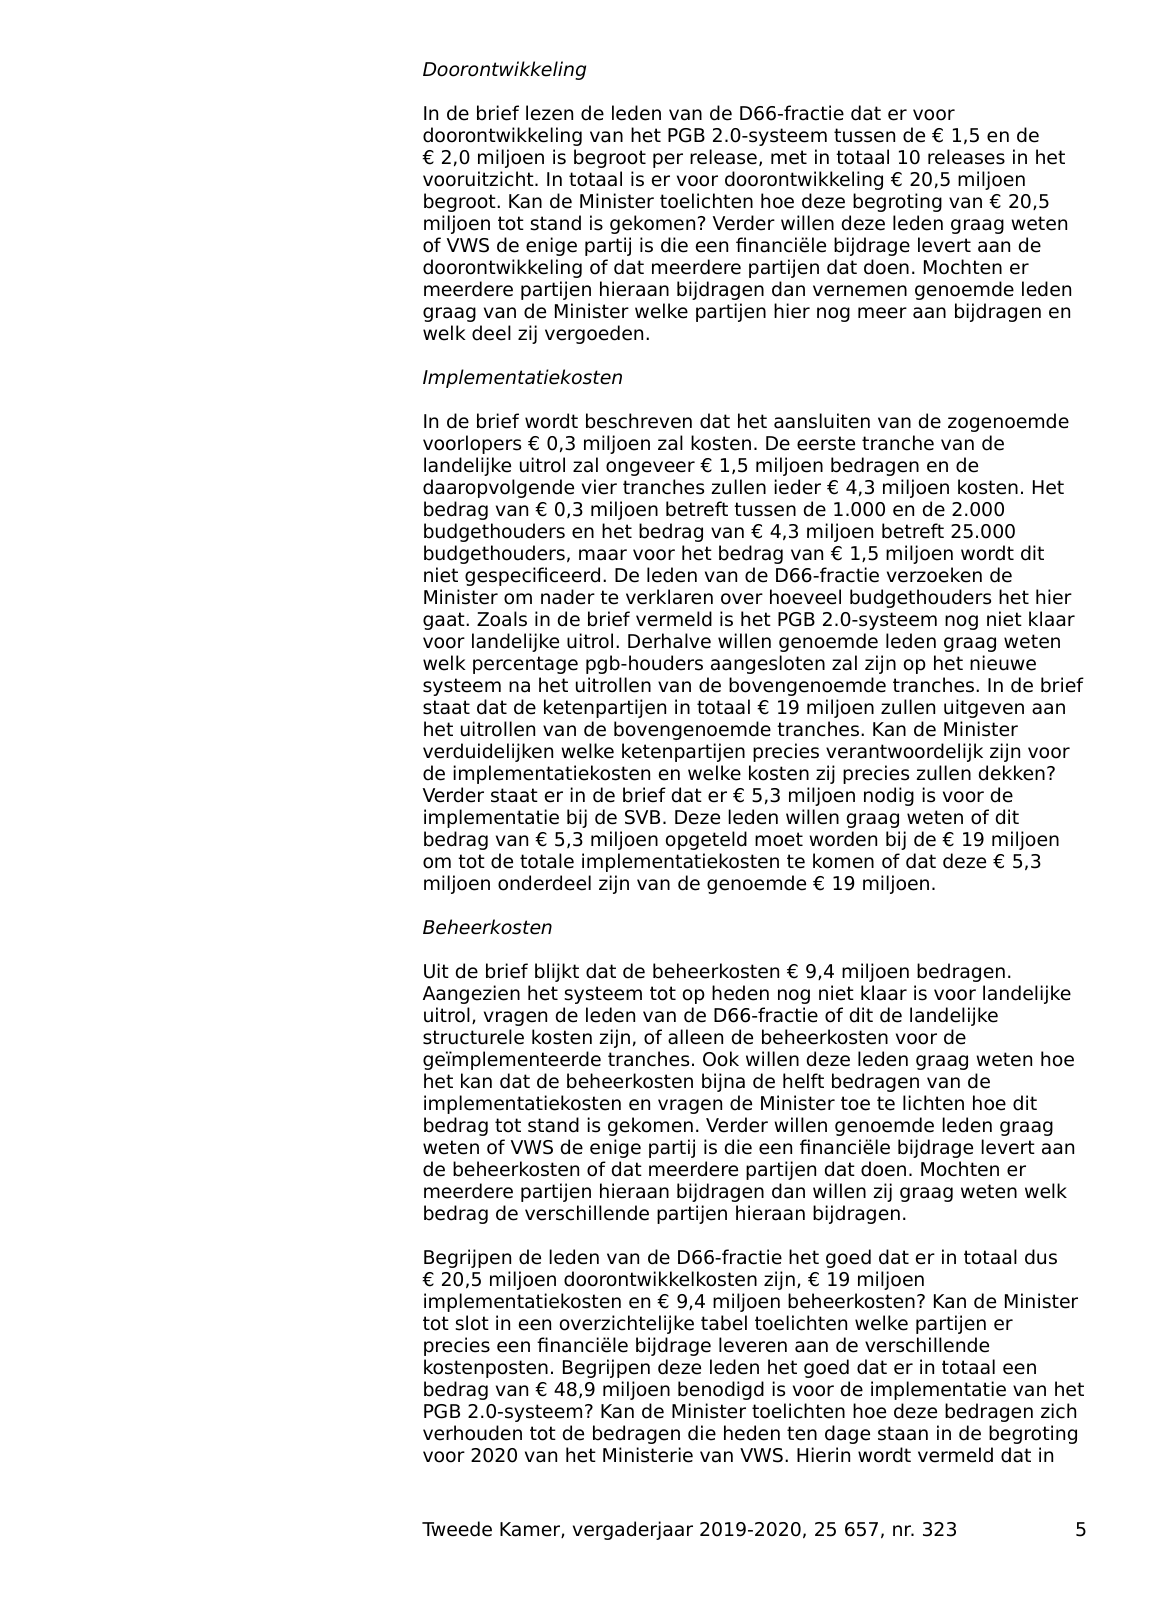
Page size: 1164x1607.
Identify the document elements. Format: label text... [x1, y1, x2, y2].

text In de brief lezen de leden van de D66-fractie dat er voor doorontwikkeling van het PGB 2.0-systeem tussen de € 1,5 en de € 2,0 miljoen is begroot per release, met in totaal 10 releases in het vooruitzicht. In totaal is er voor doorontwikkeling € 20,5 miljoen begroot. Kan de Minister toelichten hoe deze begroting van € 20,5 miljoen tot stand is gekomen? Verder willen deze leden graag weten of VWS de enige partij is die een financiële bijdrage levert aan de doorontwikkeling of dat meerdere partijen dat doen. Mochten er meerdere partijen hieraan bijdragen dan vernemen genoemde leden graag van de Minister welke partijen hier nog meer aan bijdragen en welk deel zij vergoeden. [422, 103, 1087, 345]
subtitle Beheerkosten [422, 917, 1087, 939]
text In de brief wordt beschreven dat het aansluiten van de zogenoemde voorlopers € 0,3 miljoen zal kosten. De eerste tranche van de landelijke uitrol zal ongeveer € 1,5 miljoen bedragen en de daaropvolgende vier tranches zullen ieder € 4,3 miljoen kosten. Het bedrag van € 0,3 miljoen betreft tussen de 1.000 en de 2.000 budgethouders en het bedrag van € 4,3 miljoen betreft 25.000 budgethouders, maar voor het bedrag van € 1,5 miljoen wordt dit niet gespecificeerd. De leden van de D66-fractie verzoeken de Minister om nader te verklaren over hoeveel budgethouders het hier gaat. Zoals in de brief vermeld is het PGB 2.0-systeem nog niet klaar voor landelijke uitrol. Derhalve willen genoemde leden graag weten welk percentage pgb-houders aangesloten zal zijn op het nieuwe systeem na het uitrollen van de bovengenoemde tranches. In de brief staat dat de ketenpartijen in totaal € 19 miljoen zullen uitgeven aan het uitrollen van de bovengenoemde tranches. Kan de Minister verduidelijken welke ketenpartijen precies verantwoordelijk zijn voor de implementatiekosten en welke kosten zij precies zullen dekken? Verder staat er in de brief dat er € 5,3 miljoen nodig is voor de implementatie bij de SVB. Deze leden willen graag weten of dit bedrag van € 5,3 miljoen opgeteld moet worden bij de € 19 miljoen om tot de totale implementatiekosten te komen of dat deze € 5,3 miljoen onderdeel zijn van de genoemde € 19 miljoen. [422, 411, 1087, 895]
text Uit de brief blijkt dat de beheerkosten € 9,4 miljoen bedragen. Aangezien het systeem tot op heden nog niet klaar is voor landelijke uitrol, vragen de leden van de D66-fractie of dit de landelijke structurele kosten zijn, of alleen de beheerkosten voor de geïmplementeerde tranches. Ook willen deze leden graag weten hoe het kan dat de beheerkosten bijna de helft bedragen van de implementatiekosten en vragen de Minister toe te lichten hoe dit bedrag tot stand is gekomen. Verder willen genoemde leden graag weten of VWS de enige partij is die een financiële bijdrage levert aan de beheerkosten of dat meerdere partijen dat doen. Mochten er meerdere partijen hieraan bijdragen dan willen zij graag weten welk bedrag de verschillende partijen hieraan bijdragen. [422, 961, 1087, 1225]
text Begrijpen de leden van de D66-fractie het goed dat er in totaal dus € 20,5 miljoen doorontwikkelkosten zijn, € 19 miljoen implementatiekosten en € 9,4 miljoen beheerkosten? Kan de Minister tot slot in een overzichtelijke tabel toelichten welke partijen er precies een financiële bijdrage leveren aan de verschillende kostenposten. Begrijpen deze leden het goed dat er in totaal een bedrag van € 48,9 miljoen benodigd is voor de implementatie van het PGB 2.0-systeem? Kan de Minister toelichten hoe deze bedragen zich verhouden tot de bedragen die heden ten dage staan in de begroting voor 2020 van het Ministerie van VWS. Hierin wordt vermeld dat in [422, 1247, 1087, 1467]
subtitle Implementatiekosten [422, 367, 1087, 389]
subtitle Doorontwikkeling [422, 59, 1087, 81]
